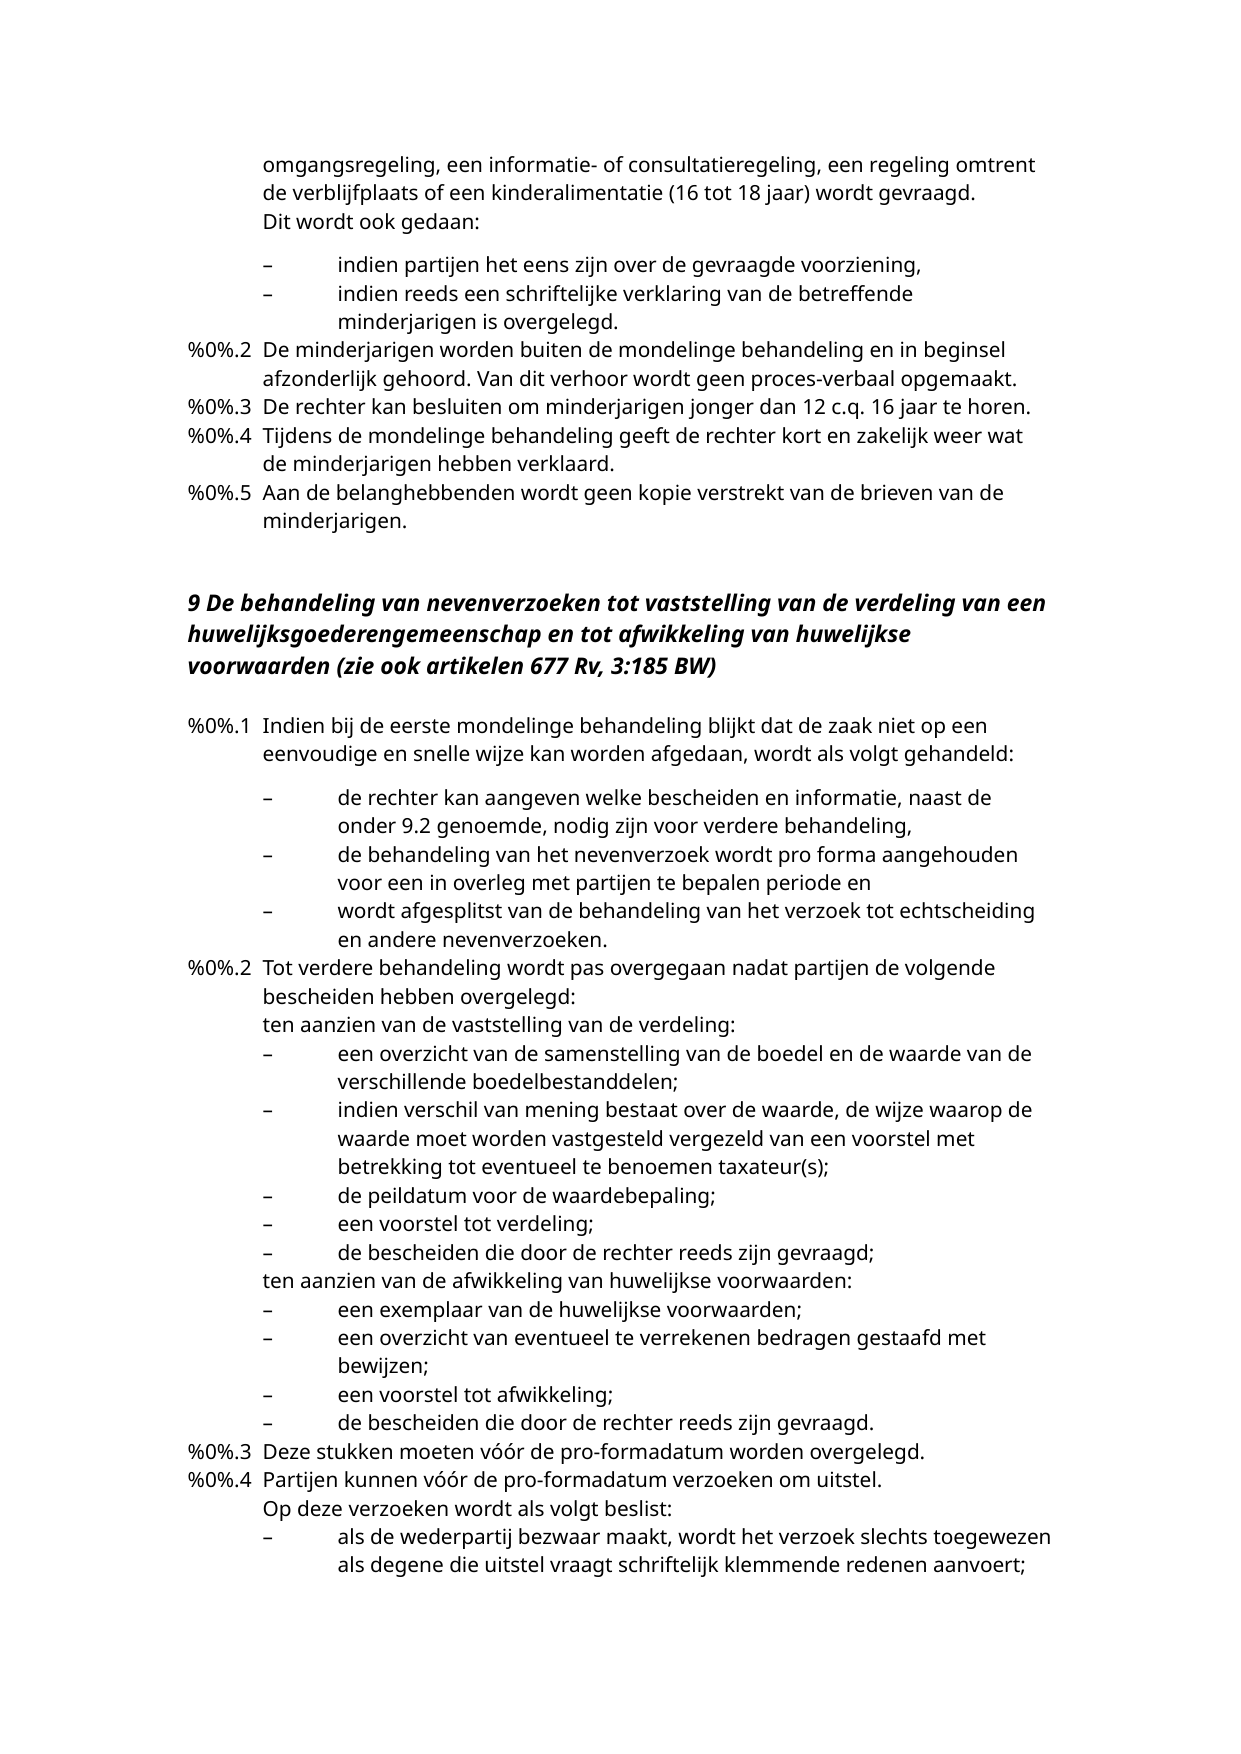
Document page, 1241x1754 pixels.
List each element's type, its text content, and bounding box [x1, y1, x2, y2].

list de rechter kan aangeven welke bescheiden en informatie, naast de onder 9.2 genoemde, nodig zijn voor verdere behandeling, [262, 783, 1053, 840]
list ten aanzien van de afwikkeling van huwelijkse voorwaarden: [187, 1266, 1053, 1295]
list omgangsregeling, een informatie- of consultatieregeling, een regeling omtrent de verblijfplaats of een kinderalimentatie (16 tot 18 jaar) wordt gevraagd. [187, 150, 1053, 207]
list een voorstel tot verdeling; [262, 1209, 1053, 1238]
list Dit wordt ook gedaan: [187, 207, 1053, 235]
list een exemplaar van de huwelijkse voorwaarden; [262, 1295, 1053, 1323]
list De rechter kan besluiten om minderjarigen jonger dan 12 c.q. 16 jaar te horen. [187, 392, 1053, 421]
list indien partijen het eens zijn over de gevraagde voorziening, [262, 250, 1053, 279]
list een voorstel tot afwikkeling; [262, 1380, 1053, 1408]
list een overzicht van de samenstelling van de boedel en de waarde van de verschillende boedelbestanddelen; [262, 1039, 1053, 1096]
list indien verschil van mening bestaat over de waarde, de wijze waarop de waarde moet worden vastgesteld vergezeld van een voorstel met betrekking tot eventueel te benoemen taxateur(s); [262, 1096, 1053, 1181]
list De minderjarigen worden buiten de mondelinge behandeling en in beginsel afzonderlijk gehoord. Van dit verhoor wordt geen proces-verbaal opgemaakt. [187, 336, 1053, 392]
list de peildatum voor de waardebepaling; [262, 1181, 1053, 1209]
list indien reeds een schriftelijke verklaring van de betreffende minderjarigen is overgelegd. [262, 279, 1053, 336]
list de behandeling van het nevenverzoek wordt pro forma aangehouden voor een in overleg met partijen te bepalen periode en [262, 840, 1053, 897]
list een overzicht van eventueel te verrekenen bedragen gestaafd met bewijzen; [262, 1323, 1053, 1380]
list de bescheiden die door de rechter reeds zijn gevraagd; [262, 1238, 1053, 1266]
list Deze stukken moeten vóór de pro-formadatum worden overgelegd. [187, 1437, 1053, 1465]
list Indien bij de eerste mondelinge behandeling blijkt dat de zaak niet op een eenvoudige en snelle wijze kan worden afgedaan, wordt als volgt gehandeld: [187, 711, 1053, 768]
list als de wederpartij bezwaar maakt, wordt het verzoek slechts toegewezen als degene die uitstel vraagt schriftelijk klemmende redenen aanvoert; [262, 1522, 1053, 1579]
subtitle 9 De behandeling van nevenverzoeken tot vaststelling van de verdeling van een huwelijksgoederengemeenschap en tot afwikkeling van huwelijkse voorwaarden (zie ook artikelen 677 Rv, 3:185 BW) [187, 587, 1053, 681]
list ten aanzien van de vaststelling van de verdeling: [187, 1010, 1053, 1039]
list Tijdens de mondelinge behandeling geeft de rechter kort en zakelijk weer wat de minderjarigen hebben verklaard. [187, 421, 1053, 478]
list de bescheiden die door de rechter reeds zijn gevraagd. [262, 1408, 1053, 1437]
list Aan de belanghebbenden wordt geen kopie verstrekt van de brieven van de minderjarigen. [187, 478, 1053, 535]
list Partijen kunnen vóór de pro-formadatum verzoeken om uitstel. [187, 1465, 1053, 1494]
list Tot verdere behandeling wordt pas overgegaan nadat partijen de volgende bescheiden hebben overgelegd: [187, 953, 1053, 1010]
list Op deze verzoeken wordt als volgt beslist: [187, 1494, 1053, 1522]
list wordt afgesplitst van de behandeling van het verzoek tot echtscheiding en andere nevenverzoeken. [262, 897, 1053, 953]
